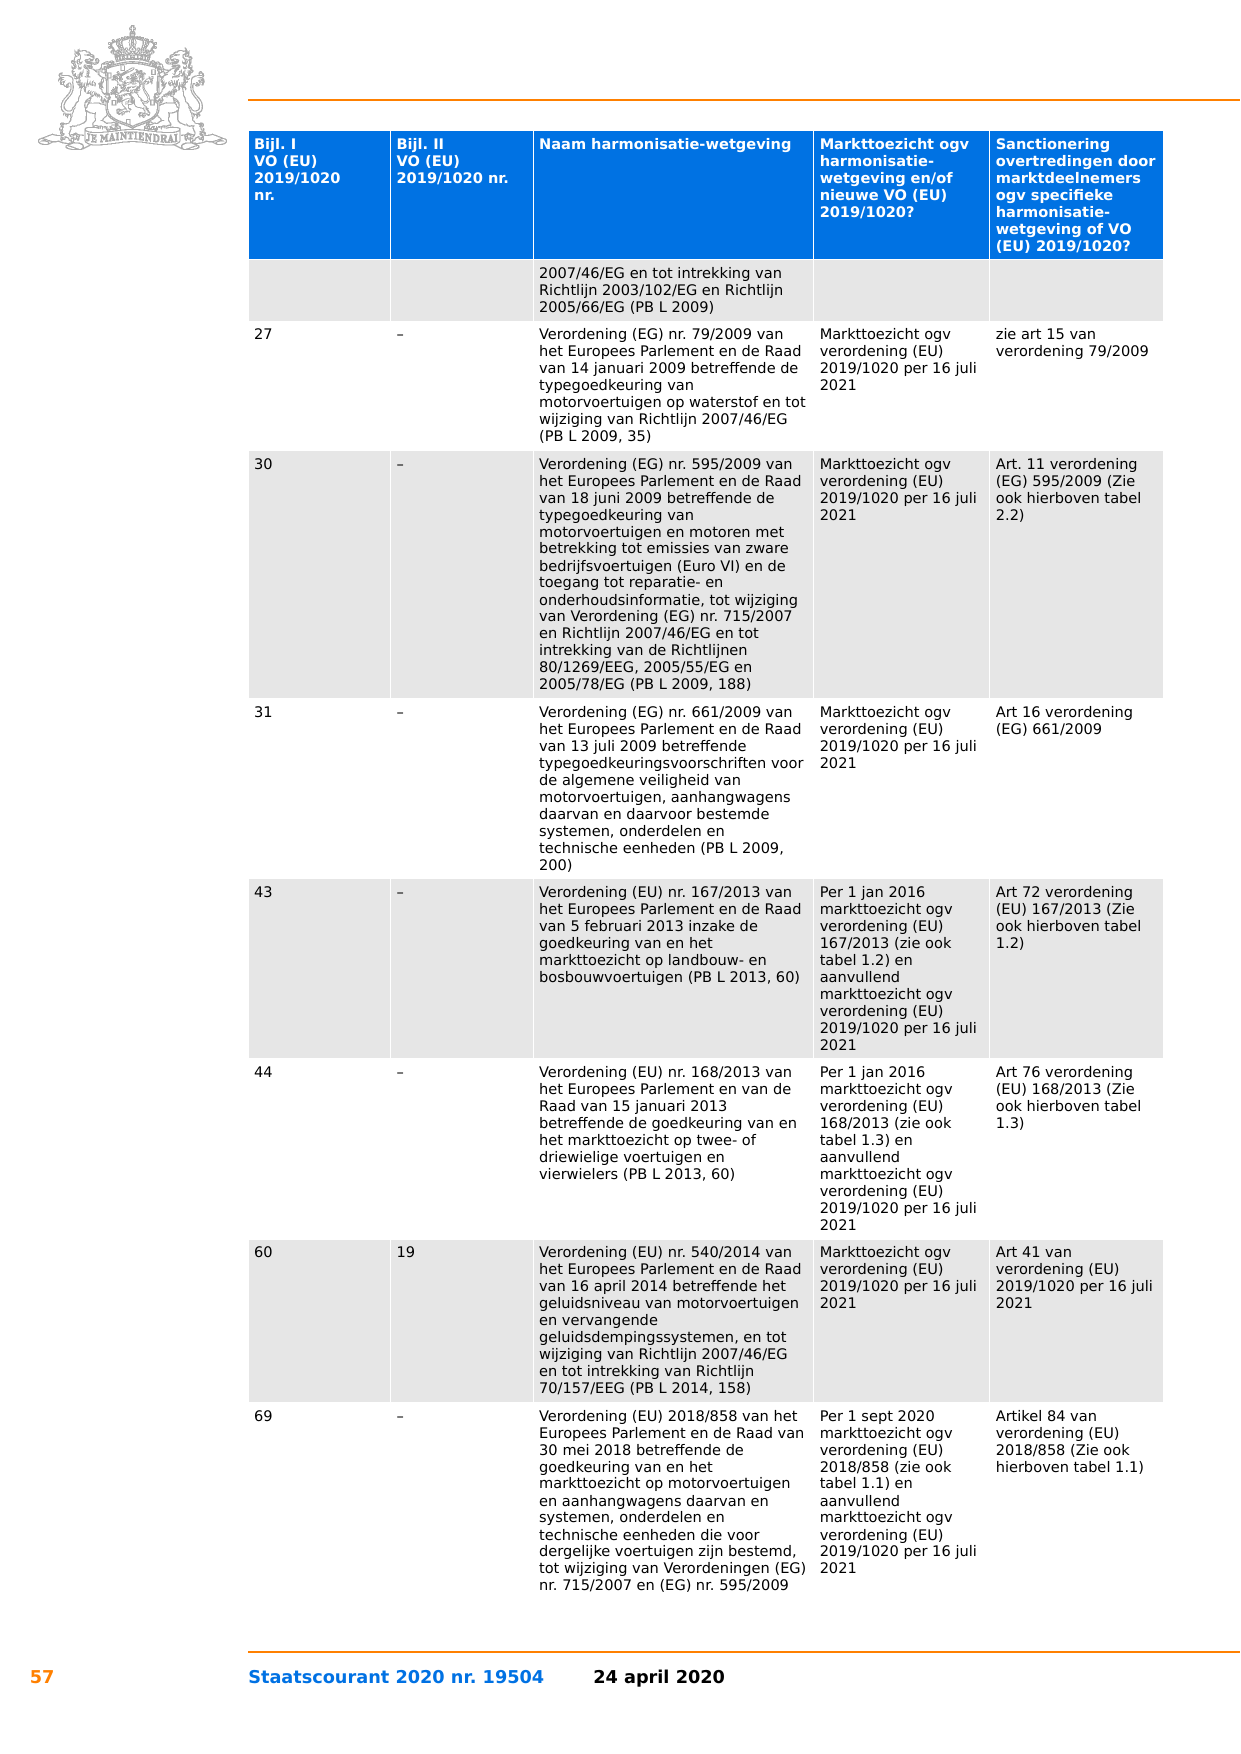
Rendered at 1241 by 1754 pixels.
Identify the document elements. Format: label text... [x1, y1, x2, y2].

table_cell Verordening (EU) nr. 167/2013 van het Europees Parlement en de Raad van 5 februari 2013 inzake de goedkeuring van en het markttoezicht op landbouw- en bosbouwvoertuigen (PB L 2013, 60) [534, 879, 813, 1058]
table_cell – [391, 699, 533, 878]
table_cell [249, 260, 390, 321]
table_cell – [391, 1403, 533, 1599]
table_header Markttoezicht ogv harmonisatie-wetgeving en/of nieuwe VO (EU) 2019/1020? [814, 131, 989, 259]
table_cell Markttoezicht ogv verordening (EU) 2019/1020 per 16 juli 2021 [814, 451, 989, 698]
table_cell Art 41 van verordening (EU) 2019/1020 per 16 juli 2021 [990, 1240, 1163, 1402]
table_cell 27 [249, 322, 390, 450]
table_cell 43 [249, 879, 390, 1058]
table_cell 2007/46/EG en tot intrekking van Richtlijn 2003/102/EG en Richtlijn 2005/66/EG (PB L 2009) [534, 260, 813, 321]
table_cell – [391, 322, 533, 450]
table_cell Markttoezicht ogv verordening (EU) 2019/1020 per 16 juli 2021 [814, 699, 989, 878]
table_cell 44 [249, 1059, 390, 1238]
table_cell Art 16 verordening (EG) 661/2009 [990, 699, 1163, 878]
table_cell Markttoezicht ogv verordening (EU) 2019/1020 per 16 juli 2021 [814, 322, 989, 450]
table_cell Verordening (EG) nr. 79/2009 van het Europees Parlement en de Raad van 14 januari 2009 betreffende de typegoedkeuring van motorvoertuigen op waterstof en tot wijziging van Richtlijn 2007/46/EG (PB L 2009, 35) [534, 322, 813, 450]
table_cell 60 [249, 1240, 390, 1402]
table_cell Art 72 verordening (EU) 167/2013 (Zie ook hierboven tabel 1.2) [990, 879, 1163, 1058]
table_cell Per 1 jan 2016 markttoezicht ogv verordening (EU) 168/2013 (zie ook tabel 1.3) en aanvullend markttoezicht ogv verordening (EU) 2019/1020 per 16 juli 2021 [814, 1059, 989, 1238]
table_cell Verordening (EU) nr. 540/2014 van het Europees Parlement en de Raad van 16 april 2014 betreffende het geluidsniveau van motorvoertuigen en vervangende geluidsdempingssystemen, en tot wijziging van Richtlijn 2007/46/EG en tot intrekking van Richtlijn 70/157/EEG (PB L 2014, 158) [534, 1240, 813, 1402]
table_cell Verordening (EG) nr. 595/2009 van het Europees Parlement en de Raad van 18 juni 2009 betreffende de typegoedkeuring van motorvoertuigen en motoren met betrekking tot emissies van zware bedrijfsvoertuigen (Euro VI) en de toegang tot reparatie- en onderhoudsinformatie, tot wijziging van Verordening (EG) nr. 715/2007 en Richtlijn 2007/46/EG en tot intrekking van de Richtlijnen 80/1269/EEG, 2005/55/EG en 2005/78/EG (PB L 2009, 188) [534, 451, 813, 698]
picture [38, 25, 227, 150]
table_cell [814, 260, 989, 321]
table_cell 19 [391, 1240, 533, 1402]
table_header Bijl. I VO (EU) 2019/1020 nr. [249, 131, 390, 259]
table_header Sanctionering overtredingen door marktdeelnemers ogv specifieke harmonisatie-wetgeving of VO (EU) 2019/1020? [990, 131, 1163, 259]
table_cell Per 1 sept 2020 markttoezicht ogv verordening (EU) 2018/858 (zie ook tabel 1.1) en aanvullend markttoezicht ogv verordening (EU) 2019/1020 per 16 juli 2021 [814, 1403, 989, 1599]
table_cell zie art 15 van verordening 79/2009 [990, 322, 1163, 450]
table_cell Art 76 verordening (EU) 168/2013 (Zie ook hierboven tabel 1.3) [990, 1059, 1163, 1238]
table_header Naam harmonisatie-wetgeving [534, 131, 813, 259]
table_cell 31 [249, 699, 390, 878]
table_cell – [391, 1059, 533, 1238]
table_cell 30 [249, 451, 390, 698]
table_cell Art. 11 verordening (EG) 595/2009 (Zie ook hierboven tabel 2.2) [990, 451, 1163, 698]
table_cell Verordening (EU) 2018/858 van het Europees Parlement en de Raad van 30 mei 2018 betreffende de goedkeuring van en het markttoezicht op motorvoertuigen en aanhangwagens daarvan en systemen, onderdelen en technische eenheden die voor dergelijke voertuigen zijn bestemd, tot wijziging van Verordeningen (EG) nr. 715/2007 en (EG) nr. 595/2009 [534, 1403, 813, 1599]
table_header Bijl. II VO (EU) 2019/1020 nr. [391, 131, 533, 259]
table_cell Verordening (EU) nr. 168/2013 van het Europees Parlement en van de Raad van 15 januari 2013 betreffende de goedkeuring van en het markttoezicht op twee- of driewielige voertuigen en vierwielers (PB L 2013, 60) [534, 1059, 813, 1238]
table_cell 69 [249, 1403, 390, 1599]
table_cell Artikel 84 van verordening (EU) 2018/858 (Zie ook hierboven tabel 1.1) [990, 1403, 1163, 1599]
table_cell [391, 260, 533, 321]
table_cell – [391, 879, 533, 1058]
table_cell Per 1 jan 2016 markttoezicht ogv verordening (EU) 167/2013 (zie ook tabel 1.2) en aanvullend markttoezicht ogv verordening (EU) 2019/1020 per 16 juli 2021 [814, 879, 989, 1058]
table_cell [990, 260, 1163, 321]
table_cell Verordening (EG) nr. 661/2009 van het Europees Parlement en de Raad van 13 juli 2009 betreffende typegoedkeuringsvoorschriften voor de algemene veiligheid van motorvoertuigen, aanhangwagens daarvan en daarvoor bestemde systemen, onderdelen en technische eenheden (PB L 2009, 200) [534, 699, 813, 878]
table_cell Markttoezicht ogv verordening (EU) 2019/1020 per 16 juli 2021 [814, 1240, 989, 1402]
table_cell – [391, 451, 533, 698]
